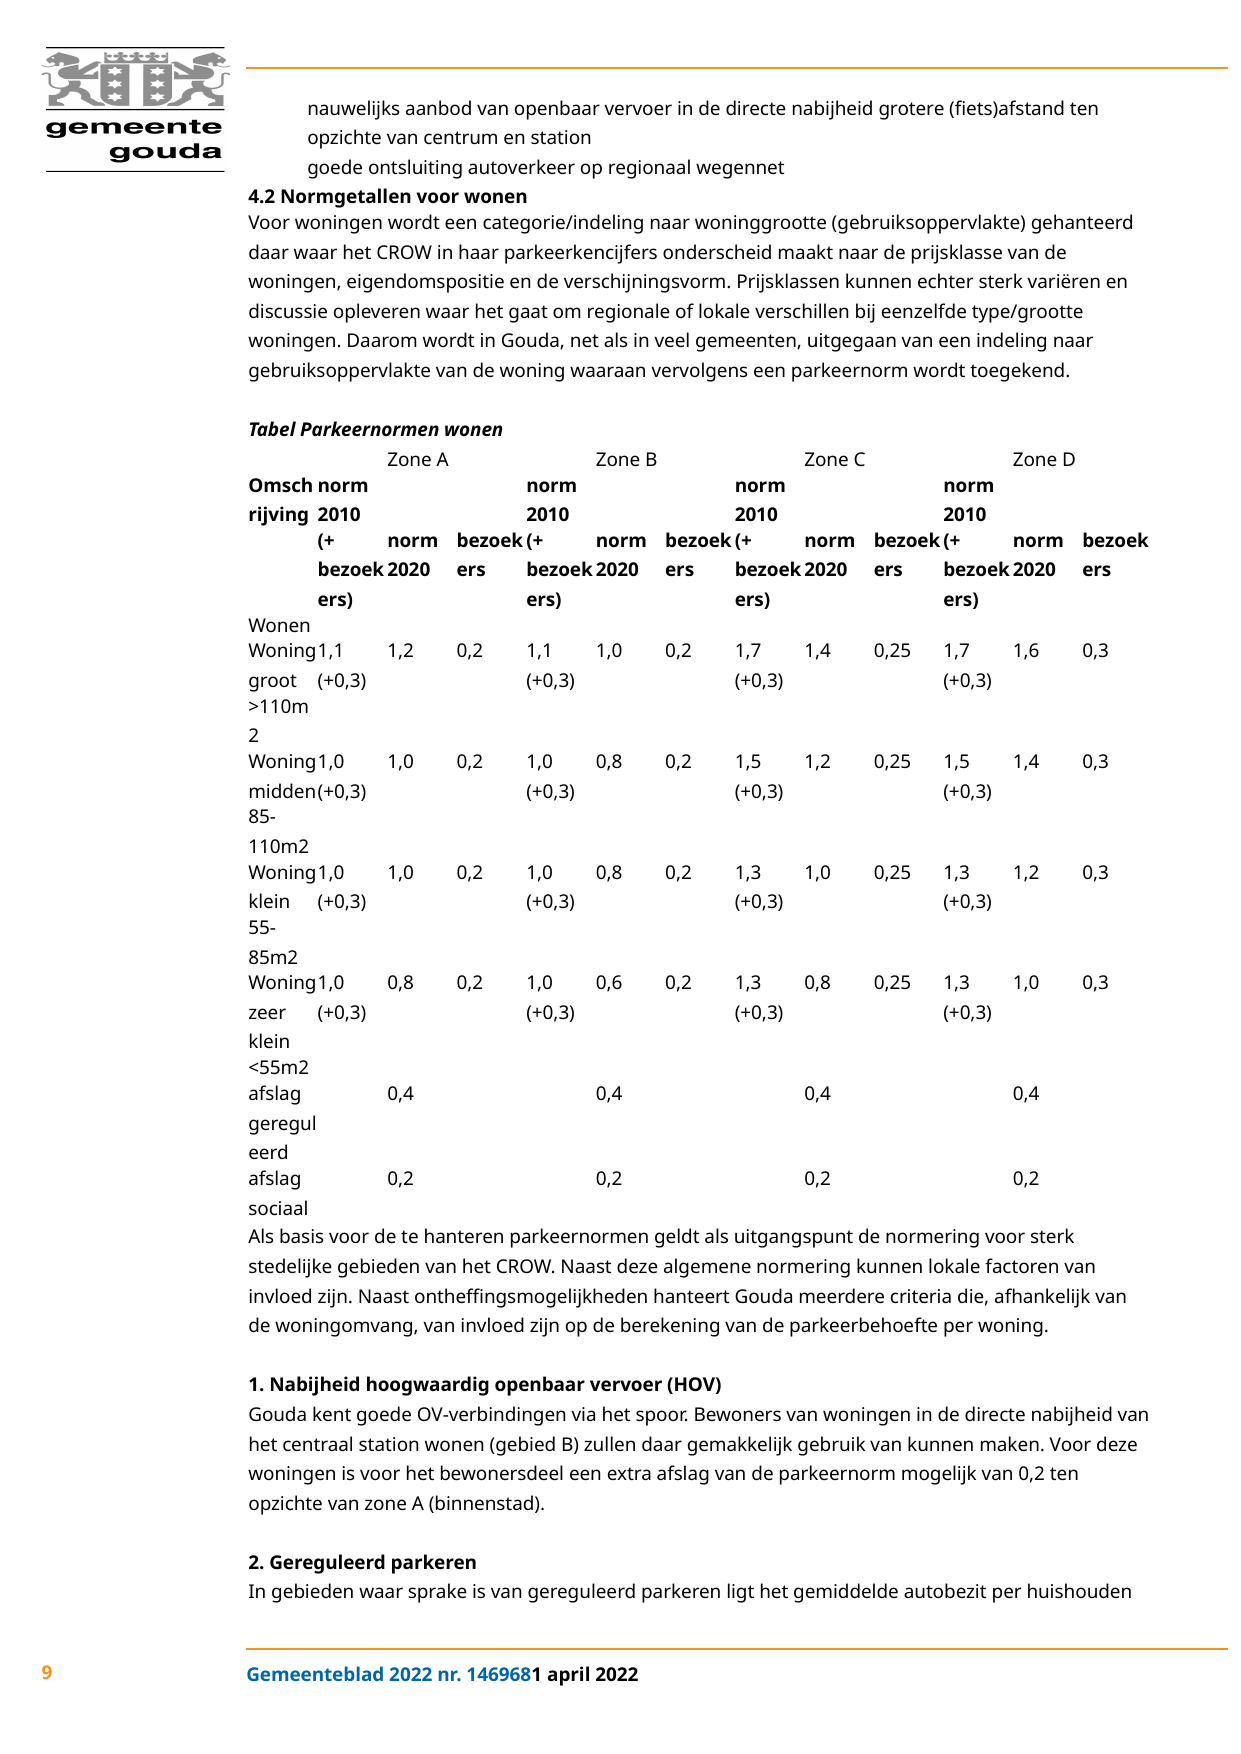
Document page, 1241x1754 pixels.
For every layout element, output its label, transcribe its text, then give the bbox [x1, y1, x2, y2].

table_cell 0,3 [1082, 748, 1152, 804]
table_cell [735, 693, 804, 748]
table_cell [1082, 1165, 1152, 1220]
table_cell [874, 804, 943, 859]
table_cell 0,25 [874, 859, 943, 914]
table_cell 0,2 [387, 1165, 456, 1220]
table_cell [1082, 612, 1152, 638]
table_header [318, 446, 387, 472]
table_cell bezoekers [1082, 527, 1152, 612]
table_cell Woning zeer klein [248, 970, 317, 1054]
table_cell 1,1 (+0,3) [526, 638, 596, 693]
table_cell 1,3 (+0,3) [735, 859, 804, 914]
table_header [943, 446, 1013, 472]
table_cell 0,25 [874, 748, 943, 804]
table_cell [596, 1055, 665, 1080]
table_header [456, 446, 526, 472]
table_header Zone B [596, 446, 665, 472]
text Als basis voor de te hanteren parkeernormen geldt als uitgangspunt de normering voor sterk stedelijke gebieden van het CROW. Naast deze algemene normering kunnen lokale factoren van invloed zijn. Naast ontheffingsmogelijkheden hanteert Gouda meerdere criteria die, afhankelijk van de woningomvang, van invloed zijn op de berekening van de parkeerbehoefte per woning. [248, 1224, 1152, 1338]
table_cell 0,2 [665, 748, 734, 804]
table_cell [804, 693, 873, 748]
table_cell [943, 1165, 1013, 1220]
table_cell 0,8 [804, 970, 873, 1054]
table_cell 1,0 [596, 638, 665, 693]
table_cell [318, 1080, 387, 1165]
table_cell [387, 804, 456, 859]
table_cell norm 2020 [1013, 527, 1082, 612]
table_cell 1,3 (+0,3) [943, 859, 1013, 914]
table_cell [318, 612, 387, 638]
table_cell afslag sociaal [248, 1165, 317, 1220]
table_cell [1082, 914, 1152, 969]
table_cell 1,2 [1013, 859, 1082, 914]
table_cell [526, 1165, 596, 1220]
table_cell [665, 1165, 734, 1220]
table_cell [1082, 804, 1152, 859]
table_cell [526, 1055, 596, 1080]
table_cell 0,2 [665, 970, 734, 1054]
table_cell [665, 612, 734, 638]
table_cell 1,1 (+0,3) [318, 638, 387, 693]
table_cell 1,0 (+0,3) [318, 859, 387, 914]
table_cell [456, 472, 526, 527]
table_cell [387, 693, 456, 748]
table_cell [248, 527, 317, 612]
list nauwelijks aanbod van openbaar vervoer in de directe nabijheid grotere (fiets)afstand ten opzichte van centrum en station [248, 95, 1152, 150]
table_cell norm 2010 [735, 472, 804, 527]
table_cell [318, 1165, 387, 1220]
table_cell 1,3 (+0,3) [735, 970, 804, 1054]
table_cell [804, 914, 873, 969]
table_cell 1,4 [804, 638, 873, 693]
table_cell [1082, 693, 1152, 748]
table_cell 0,6 [596, 970, 665, 1054]
table_cell [1013, 693, 1082, 748]
table_cell <55m2 [248, 1055, 317, 1080]
table_cell [387, 472, 456, 527]
table_cell 1,0 [387, 859, 456, 914]
table_cell 0,4 [1013, 1080, 1082, 1165]
table_cell 1,5 (+0,3) [943, 748, 1013, 804]
table_cell 0,8 [596, 859, 665, 914]
text Voor woningen wordt een categorie/indeling naar woninggrootte (gebruiksoppervlakte) gehanteerd daar waar het CROW in haar parkeerkencijfers onderscheid maakt naar de prijsklasse van de woningen, eigendomspositie en de verschijningsvorm. Prijsklassen kunnen echter sterk variëren en discussie opleveren waar het gaat om regionale of lokale verschillen bij eenzelfde type/grootte woningen. Daarom wordt in Gouda, net als in veel gemeenten, uitgegaan van een indeling naar gebruiksoppervlakte van de woning waaraan vervolgens een parkeernorm wordt toegekend. [248, 209, 1152, 383]
table_header [526, 446, 596, 472]
table_cell 0,4 [596, 1080, 665, 1165]
table_cell [874, 914, 943, 969]
table_cell [943, 612, 1013, 638]
table_cell [943, 1055, 1013, 1080]
table_cell [596, 612, 665, 638]
table_cell 55-85m2 [248, 914, 317, 969]
table_cell [387, 612, 456, 638]
table_cell [456, 804, 526, 859]
table_cell [318, 914, 387, 969]
table_cell afslag gereguleerd [248, 1080, 317, 1165]
table_cell [526, 804, 596, 859]
table_cell [1082, 1055, 1152, 1080]
table_cell [318, 1055, 387, 1080]
table_cell [874, 1080, 943, 1165]
table_cell [735, 612, 804, 638]
table_cell [665, 1080, 734, 1165]
table_header Zone C [804, 446, 873, 472]
table_header [248, 446, 317, 472]
table_cell Woning klein [248, 859, 317, 914]
table_cell 1,0 [804, 859, 873, 914]
table_cell 1,0 (+0,3) [318, 970, 387, 1054]
table_cell 0,2 [456, 638, 526, 693]
table_cell [665, 1055, 734, 1080]
table_cell [1013, 472, 1082, 527]
table_cell Woning groot [248, 638, 317, 693]
table_cell [318, 693, 387, 748]
table_cell bezoekers [456, 527, 526, 612]
table_cell >110m2 [248, 693, 317, 748]
table_cell 1,7 (+0,3) [943, 638, 1013, 693]
table_cell 0,8 [596, 748, 665, 804]
table_cell 0,3 [1082, 638, 1152, 693]
table_cell Woning midden [248, 748, 317, 804]
table_cell [526, 693, 596, 748]
table_cell 0,4 [804, 1080, 873, 1165]
picture [41, 47, 231, 172]
table_cell 1,2 [387, 638, 456, 693]
table_cell [596, 804, 665, 859]
table_cell (+ bezoekers) [735, 527, 804, 612]
table_cell [456, 1080, 526, 1165]
table_cell 0,2 [456, 748, 526, 804]
table_cell [1082, 472, 1152, 527]
table_cell [456, 1055, 526, 1080]
table_cell 1,6 [1013, 638, 1082, 693]
table_cell 0,2 [665, 859, 734, 914]
table_cell [665, 693, 734, 748]
table_cell [596, 693, 665, 748]
table_cell [1013, 612, 1082, 638]
table_cell [456, 612, 526, 638]
table_cell [804, 612, 873, 638]
table_cell 85-110m2 [248, 804, 317, 859]
text 1. Nabijheid hoogwaardig openbaar vervoer (HOV) [248, 1372, 1152, 1397]
list goede ontsluiting autoverkeer op regionaal wegennet [248, 154, 1152, 180]
table_cell [804, 1055, 873, 1080]
table_cell norm 2020 [596, 527, 665, 612]
table_cell [387, 1055, 456, 1080]
table_header [1082, 446, 1152, 472]
text 4.2 Normgetallen voor wonen [248, 183, 1152, 209]
table_cell 1,2 [804, 748, 873, 804]
text Tabel Parkeernormen wonen [248, 416, 1152, 442]
table_cell Wonen [248, 612, 317, 638]
table_cell 1,0 (+0,3) [526, 859, 596, 914]
table_cell [456, 1165, 526, 1220]
table_cell bezoekers [874, 527, 943, 612]
table_cell [874, 1055, 943, 1080]
table_cell (+ bezoekers) [318, 527, 387, 612]
table_cell [735, 914, 804, 969]
table_cell [943, 914, 1013, 969]
table_cell 1,0 [1013, 970, 1082, 1054]
table_cell [735, 1055, 804, 1080]
table_cell norm 2010 [526, 472, 596, 527]
table_cell bezoekers [665, 527, 734, 612]
table_cell Omschrijving [248, 472, 317, 527]
table_cell norm 2010 [943, 472, 1013, 527]
table_cell norm 2010 [318, 472, 387, 527]
table_cell [943, 804, 1013, 859]
table_header [735, 446, 804, 472]
table_cell [804, 804, 873, 859]
table_cell [1082, 1080, 1152, 1165]
table_cell [735, 804, 804, 859]
table_header [665, 446, 734, 472]
table_cell [526, 914, 596, 969]
table_cell 0,25 [874, 638, 943, 693]
table_cell [387, 914, 456, 969]
table_cell norm 2020 [387, 527, 456, 612]
table_cell 1,3 (+0,3) [943, 970, 1013, 1054]
table_cell (+ bezoekers) [943, 527, 1013, 612]
table_cell [1013, 804, 1082, 859]
table_cell [456, 914, 526, 969]
table_header Zone A [387, 446, 456, 472]
table_cell [874, 1165, 943, 1220]
table_cell 0,8 [387, 970, 456, 1054]
table_cell 1,4 [1013, 748, 1082, 804]
table_cell 1,0 (+0,3) [526, 748, 596, 804]
table_header Zone D [1013, 446, 1082, 472]
text 2. Gereguleerd parkeren [248, 1549, 1152, 1575]
table_cell 0,2 [1013, 1165, 1082, 1220]
table_cell [1013, 1055, 1082, 1080]
table_cell 0,3 [1082, 859, 1152, 914]
table_cell [735, 1080, 804, 1165]
table_cell [1013, 914, 1082, 969]
table_cell 0,4 [387, 1080, 456, 1165]
table_cell 1,0 (+0,3) [318, 748, 387, 804]
table_cell 0,2 [665, 638, 734, 693]
table_cell norm 2020 [804, 527, 873, 612]
table_header [874, 446, 943, 472]
table_cell [735, 1165, 804, 1220]
table_cell [943, 693, 1013, 748]
table_cell [874, 472, 943, 527]
table_cell [456, 693, 526, 748]
table_cell (+ bezoekers) [526, 527, 596, 612]
table_cell [943, 1080, 1013, 1165]
table_cell [665, 804, 734, 859]
table_cell 1,5 (+0,3) [735, 748, 804, 804]
table_cell [874, 693, 943, 748]
table_cell 0,2 [456, 970, 526, 1054]
table_cell 1,7 (+0,3) [735, 638, 804, 693]
table_cell [874, 612, 943, 638]
table_cell [665, 914, 734, 969]
table_cell 1,0 (+0,3) [526, 970, 596, 1054]
table_cell [665, 472, 734, 527]
table_cell [596, 914, 665, 969]
table_cell 0,3 [1082, 970, 1152, 1054]
table_cell [526, 1080, 596, 1165]
table_cell 0,2 [804, 1165, 873, 1220]
text Gouda kent goede OV-verbindingen via het spoor. Bewoners van woningen in de directe nabijheid van het centraal station wonen (gebied B) zullen daar gemakkelijk gebruik van kunnen maken. Voor deze woningen is voor het bewonersdeel een extra afslag van de parkeernorm mogelijk van 0,2 ten opzichte van zone A (binnenstad). [248, 1401, 1152, 1516]
table_cell [526, 612, 596, 638]
table_cell [318, 804, 387, 859]
table_cell 0,2 [456, 859, 526, 914]
table_cell [804, 472, 873, 527]
text In gebieden waar sprake is van gereguleerd parkeren ligt het gemiddelde autobezit per huishouden [248, 1579, 1152, 1604]
table_cell 0,2 [596, 1165, 665, 1220]
table_cell 0,25 [874, 970, 943, 1054]
table_cell 1,0 [387, 748, 456, 804]
table_cell [596, 472, 665, 527]
